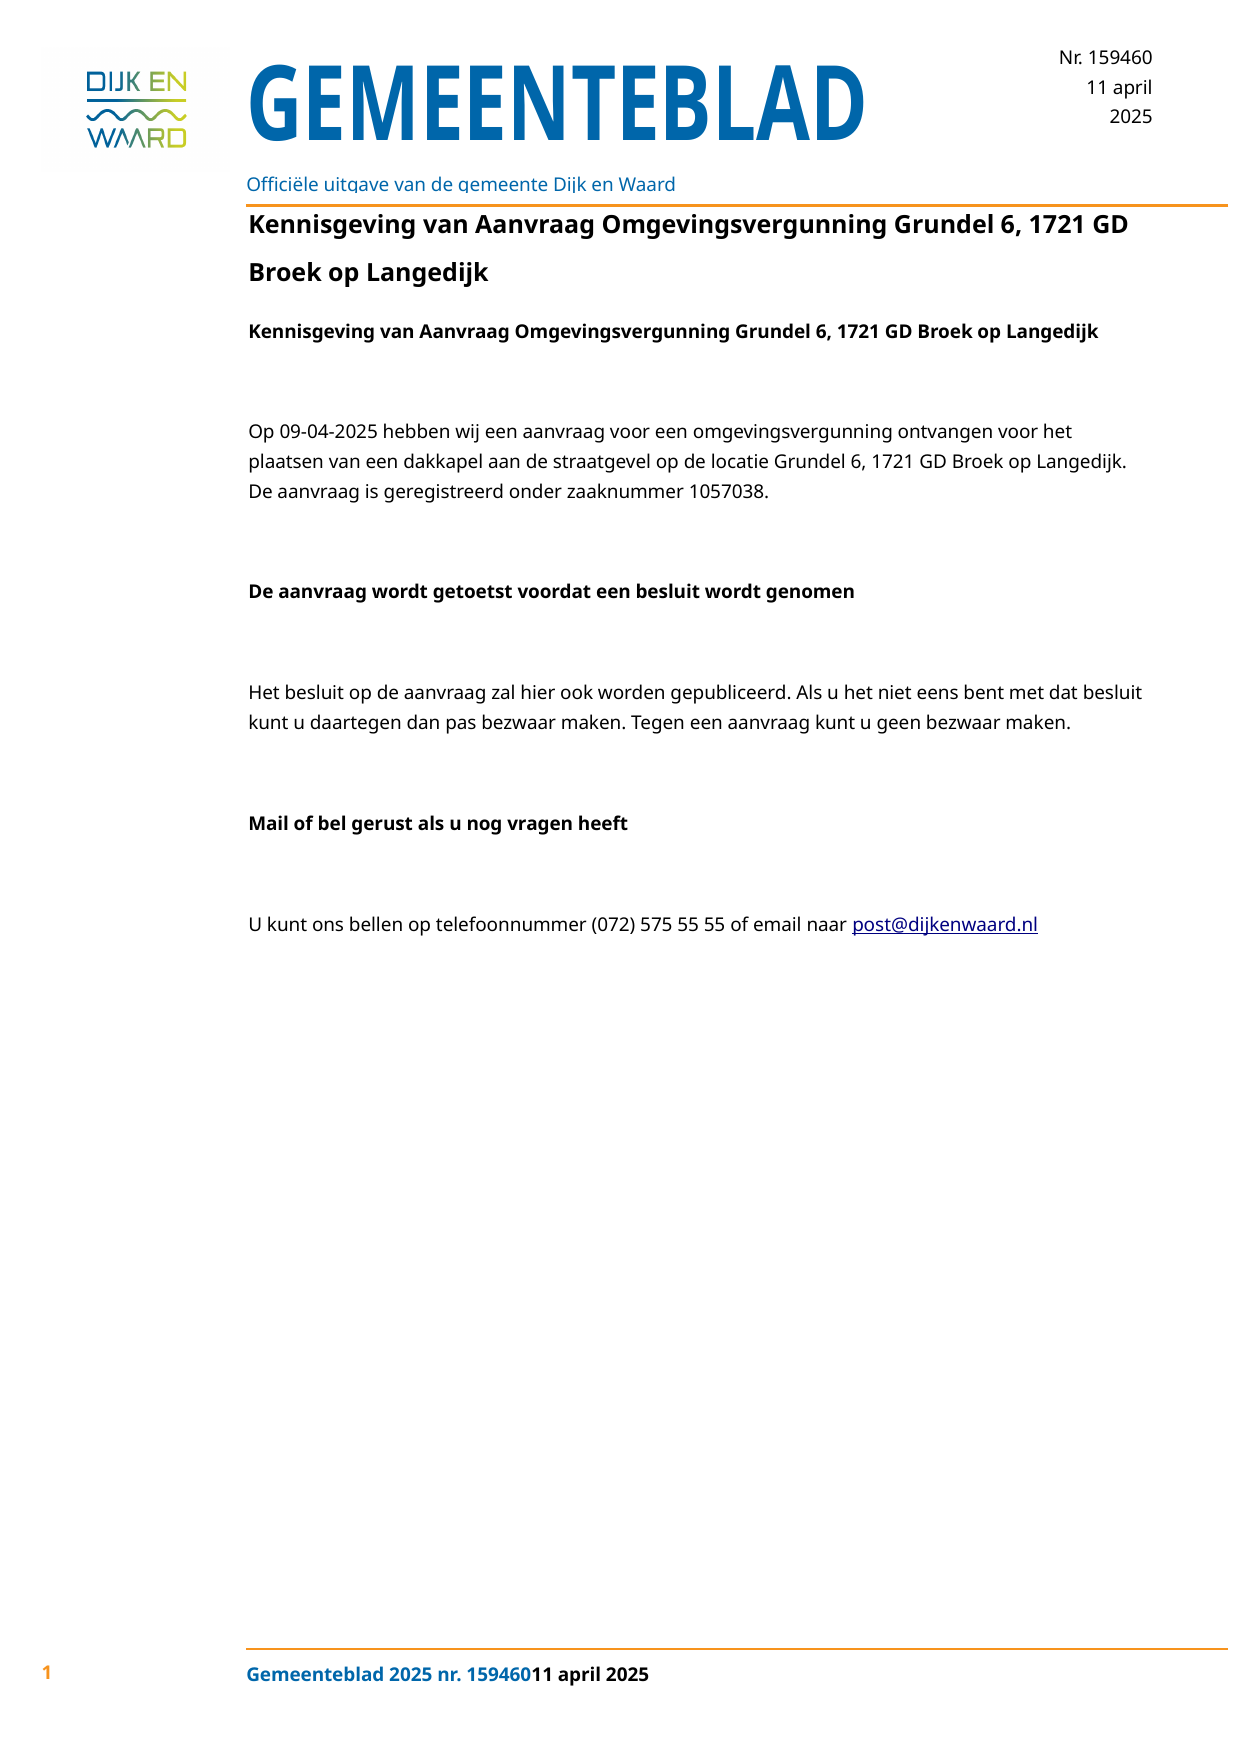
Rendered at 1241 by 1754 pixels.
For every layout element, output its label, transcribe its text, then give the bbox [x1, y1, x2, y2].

text Op 09-04-2025 hebben wij een aanvraag voor een omgevingsvergunning ontvangen voor het plaatsen van een dakkapel aan de straatgevel op de locatie Grundel 6, 1721 GD Broek op Langedijk. De aanvraag is geregistreerd onder zaaknummer 1057038. [248, 419, 1152, 504]
text Mail of bel gerust als u nog vragen heeft [248, 810, 1152, 836]
text De aanvraag wordt getoetst voordat een besluit wordt genomen [248, 579, 1152, 604]
text Kennisgeving van Aanvraag Omgevingsvergunning Grundel 6, 1721 GD Broek op Langedijk [248, 318, 1152, 344]
text U kunt ons bellen op telefoonnummer (072) 575 55 55 of email naar post@dijkenwaard.nl [248, 911, 1152, 937]
picture [41, 47, 231, 172]
text Kennisgeving van Aanvraag Omgevingsvergunning Grundel 6, 1721 GD Broek op Langedijk [248, 207, 1152, 288]
text Het besluit op de aanvraag zal hier ook worden gepubliceerd. Als u het niet eens bent met dat besluit kunt u daartegen dan pas bezwaar maken. Tegen een aanvraag kunt u geen bezwaar maken. [248, 679, 1152, 735]
